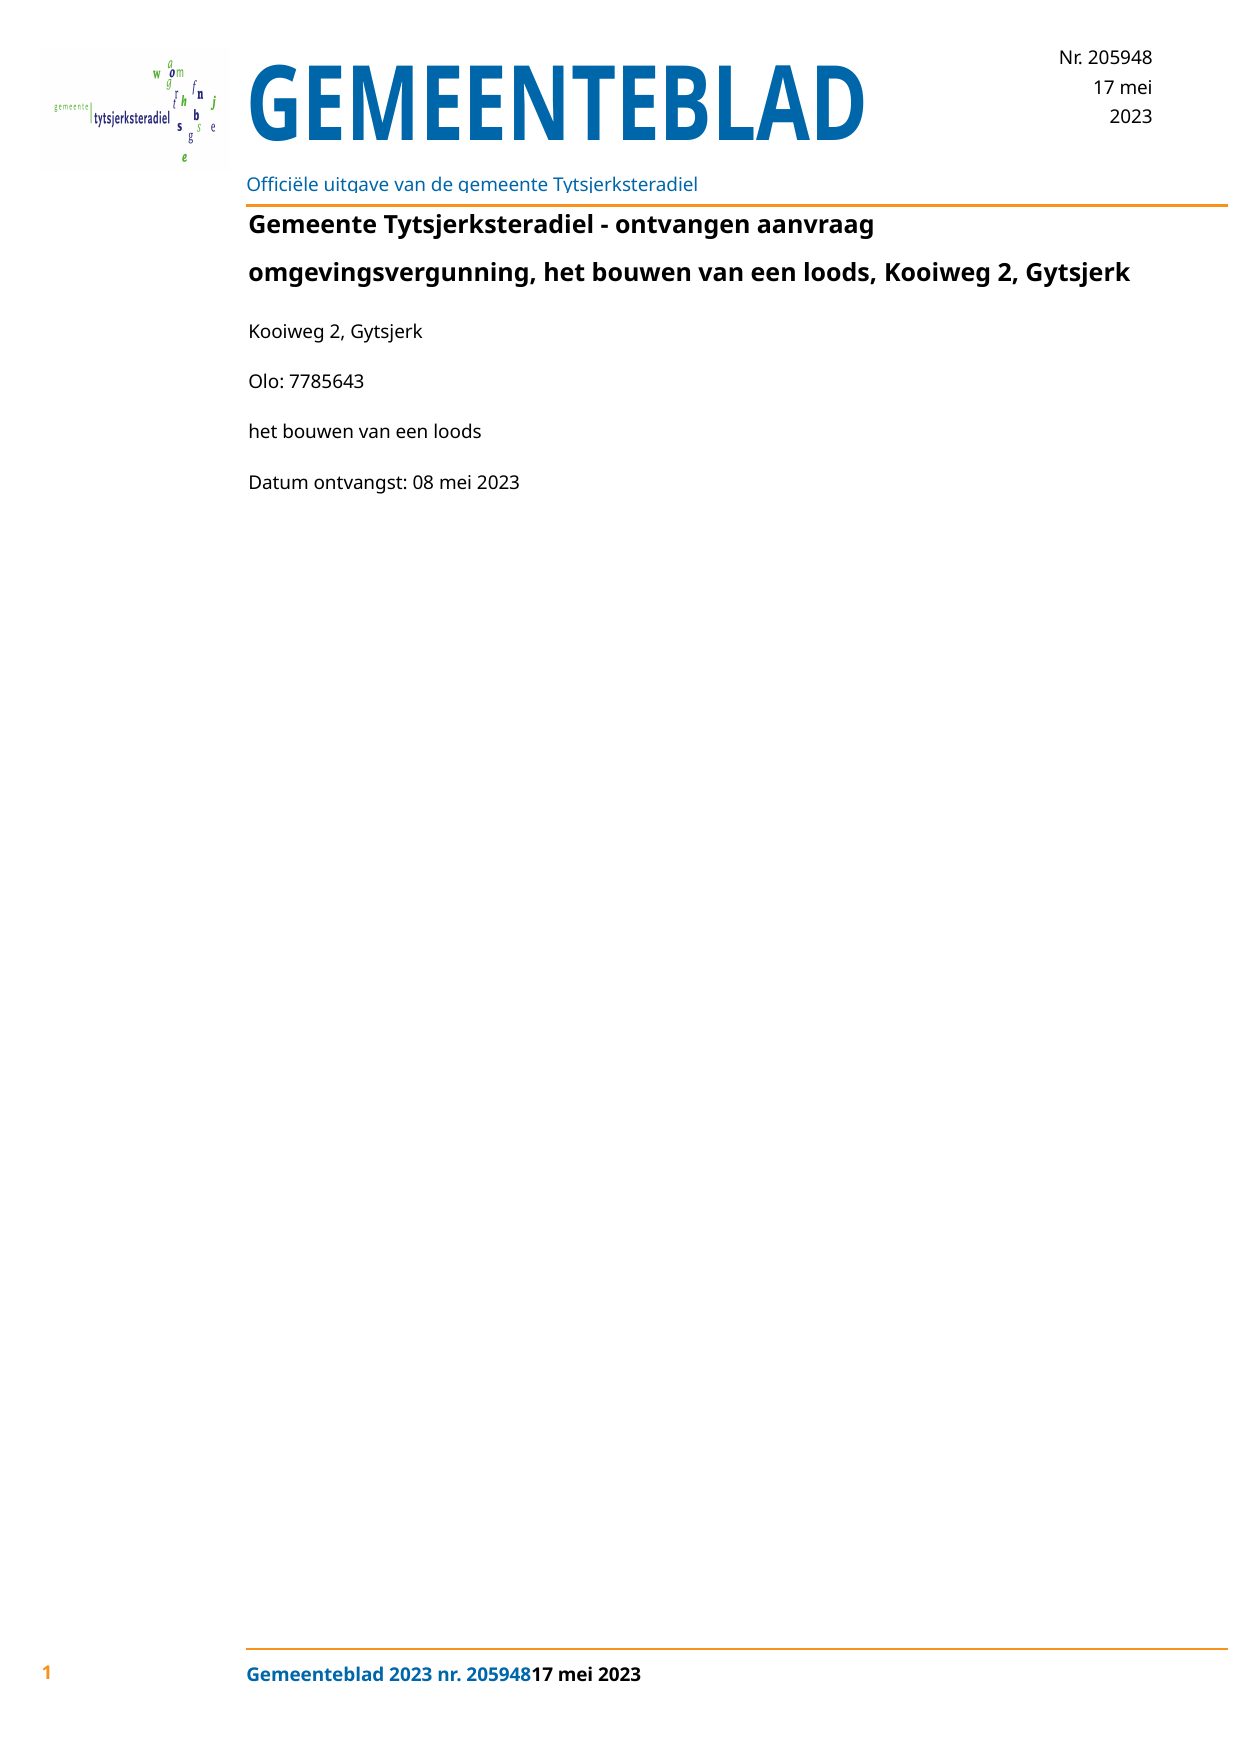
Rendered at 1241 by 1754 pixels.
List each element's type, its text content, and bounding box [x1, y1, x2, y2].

text Kooiweg 2, Gytsjerk [248, 318, 1152, 344]
text Gemeente Tytsjerksteradiel - ontvangen aanvraag omgevingsvergunning, het bouwen van een loods, Kooiweg 2, Gytsjerk [248, 207, 1152, 288]
text het bouwen van een loods [248, 419, 1152, 444]
picture [41, 47, 231, 172]
text Datum ontvangst: 08 mei 2023 [248, 469, 1152, 495]
text Olo: 7785643 [248, 368, 1152, 394]
